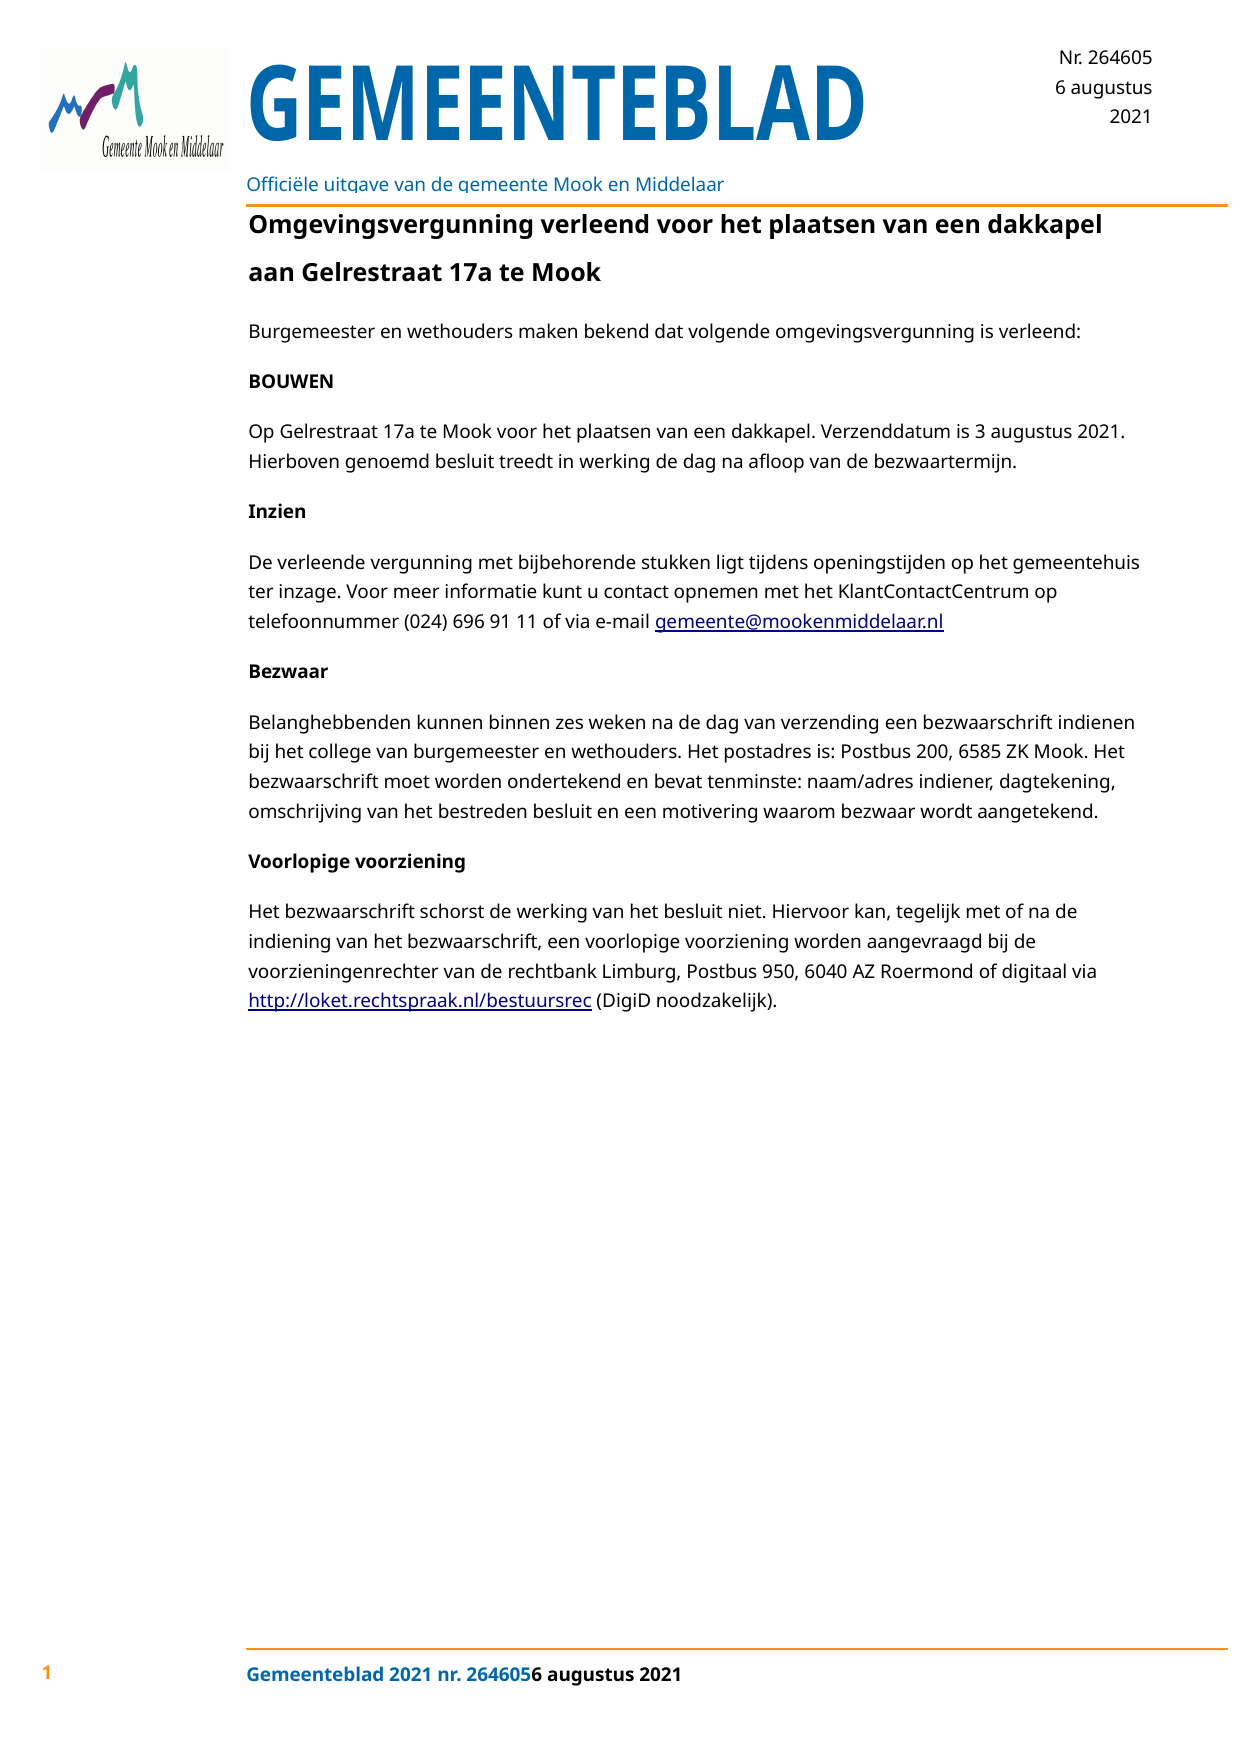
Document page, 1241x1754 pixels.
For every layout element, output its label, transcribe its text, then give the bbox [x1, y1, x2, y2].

text Bezwaar [248, 659, 1152, 684]
text Omgevingsvergunning verleend voor het plaatsen van een dakkapel aan Gelrestraat 17a te Mook [248, 207, 1152, 288]
text BOUWEN [248, 368, 1152, 394]
picture [41, 47, 231, 172]
text De verleende vergunning met bijbehorende stukken ligt tijdens openingstijden op het gemeentehuis ter inzage. Voor meer informatie kunt u contact opnemen met het KlantContactCentrum op telefoonnummer (024) 696 91 11 of via e-mail gemeente@mookenmiddelaar.nl [248, 549, 1152, 634]
text Inzien [248, 499, 1152, 524]
text Op Gelrestraat 17a te Mook voor het plaatsen van een dakkapel. Verzenddatum is 3 augustus 2021. Hierboven genoemd besluit treedt in werking de dag na afloop van de bezwaartermijn. [248, 419, 1152, 474]
text Voorlopige voorziening [248, 848, 1152, 874]
text Belanghebbenden kunnen binnen zes weken na de dag van verzending een bezwaarschrift indienen bij het college van burgemeester en wethouders. Het postadres is: Postbus 200, 6585 ZK Mook. Het bezwaarschrift moet worden ondertekend en bevat tenminste: naam/adres indiener, dagtekening, omschrijving van het bestreden besluit en een motivering waarom bezwaar wordt aangetekend. [248, 709, 1152, 824]
text Burgemeester en wethouders maken bekend dat volgende omgevingsvergunning is verleend: [248, 318, 1152, 344]
text Het bezwaarschrift schorst de werking van het besluit niet. Hiervoor kan, tegelijk met of na de indiening van het bezwaarschrift, een voorlopige voorziening worden aangevraagd bij de voorzieningenrechter van de rechtbank Limburg, Postbus 950, 6040 AZ Roermond of digitaal via http://loket.rechtspraak.nl/bestuursrec (DigiD noodzakelijk). [248, 899, 1152, 1013]
